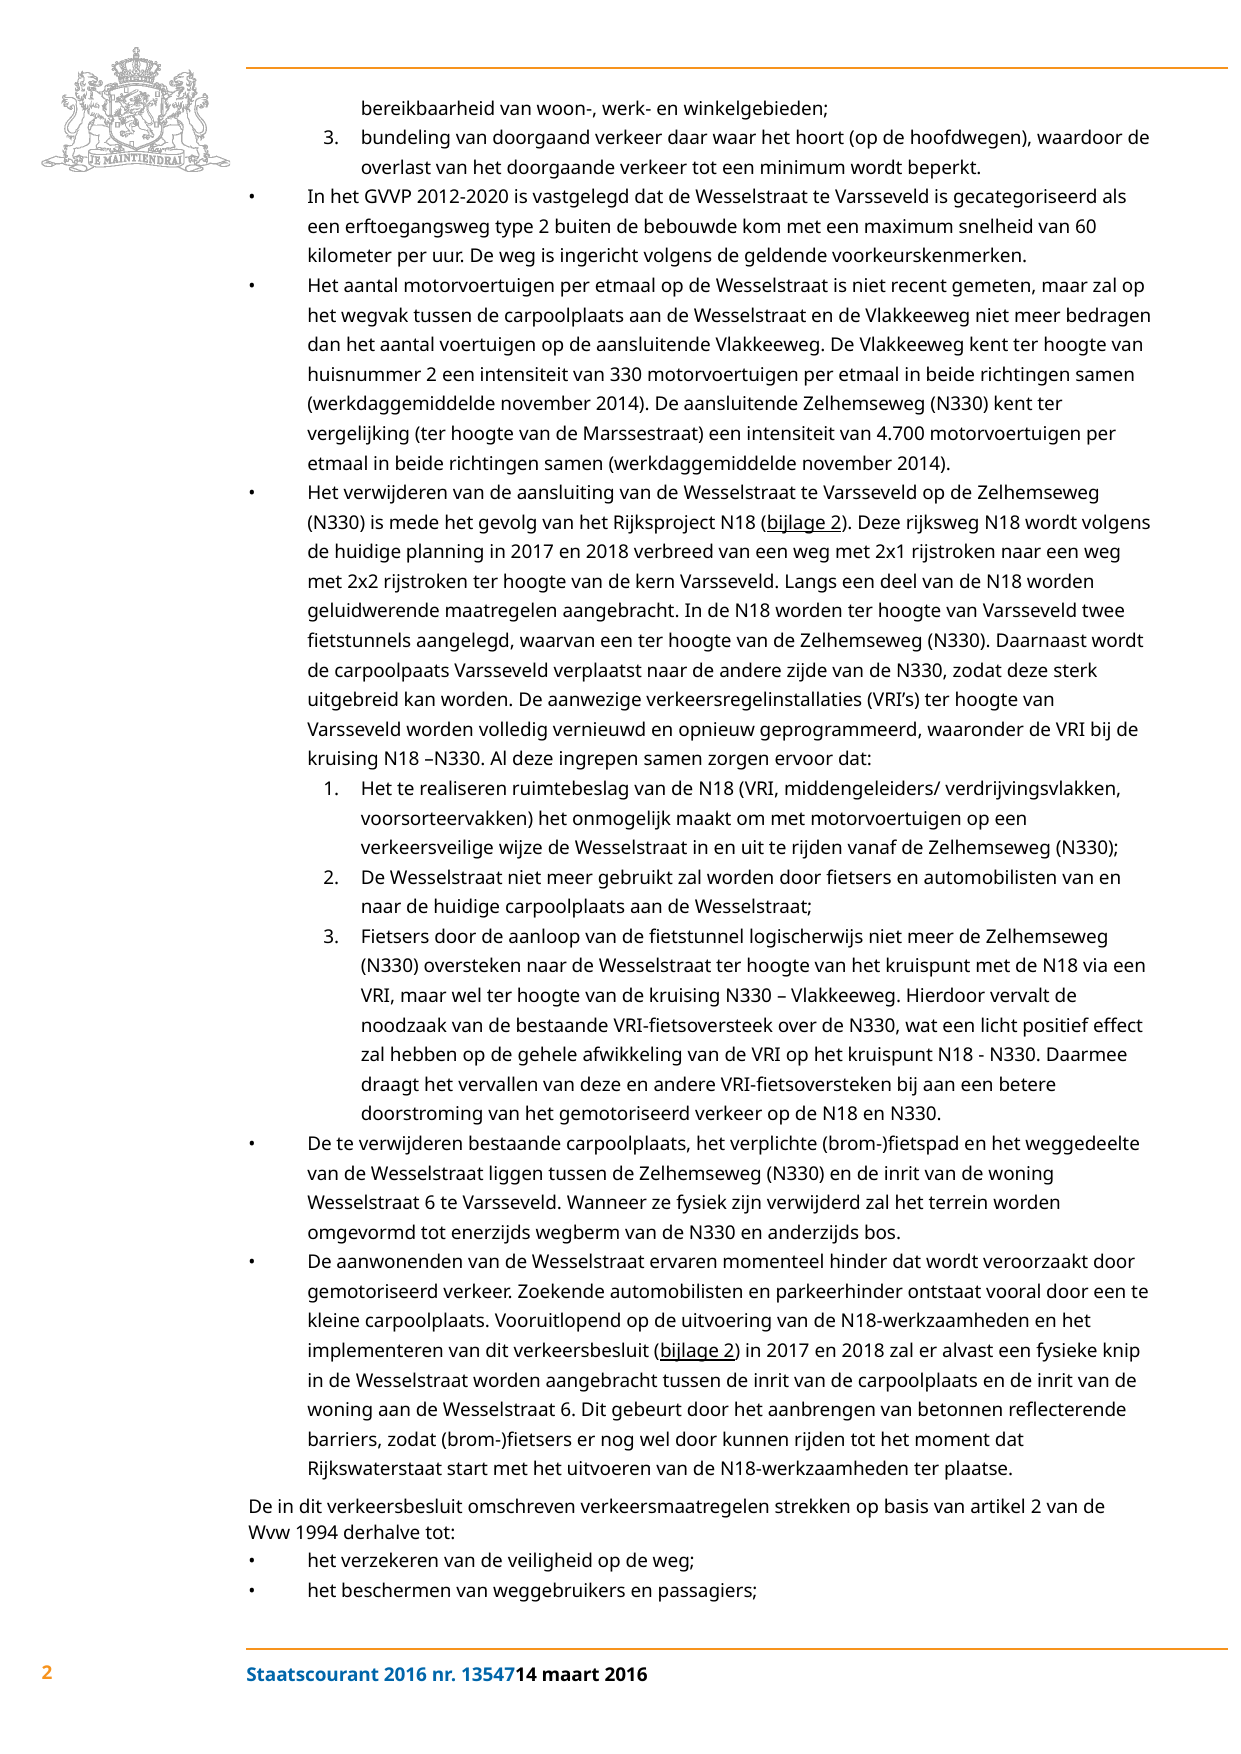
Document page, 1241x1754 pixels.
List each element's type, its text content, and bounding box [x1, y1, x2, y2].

list het beschermen van weggebruikers en passagiers; [248, 1577, 1152, 1603]
list Het te realiseren ruimtebeslag van de N18 (VRI, middengeleiders/ verdrijvingsvlakken, voorsorteervakken) het onmogelijk maakt om met motorvoertuigen op een verkeersveilige wijze de Wesselstraat in en uit te rijden vanaf de Zelhemseweg (N330); [323, 775, 1152, 860]
text De in dit verkeersbesluit omschreven verkeersmaatregelen strekken op basis van artikel 2 van de Wvw 1994 derhalve tot: [248, 1493, 1152, 1545]
list Fietsers door de aanloop van de fietstunnel logischerwijs niet meer de Zelhemseweg (N330) oversteken naar de Wesselstraat ter hoogte van het kruispunt met de N18 via een VRI, maar wel ter hoogte van de kruising N330 – Vlakkeeweg. Hierdoor vervalt de noodzaak van de bestaande VRI-fietsoversteek over de N330, wat een licht positief effect zal hebben op de gehele afwikkeling van de VRI op het kruispunt N18 - N330. Daarmee draagt het vervallen van deze en andere VRI-fietsoversteken bij aan een betere doorstroming van het gemotoriseerd verkeer op de N18 en N330. [323, 923, 1152, 1126]
list De aanwonenden van de Wesselstraat ervaren momenteel hinder dat wordt veroorzaakt door gemotoriseerd verkeer. Zoekende automobilisten en parkeerhinder ontstaat vooral door een te kleine carpoolplaats. Vooruitlopend op de uitvoering van de N18-werkzaamheden en het implementeren van dit verkeersbesluit (bijlage 2) in 2017 en 2018 zal er alvast een fysieke knip in de Wesselstraat worden aangebracht tussen de inrit van de carpoolplaats en de inrit van de woning aan de Wesselstraat 6. Dit gebeurt door het aanbrengen van betonnen reflecterende barriers, zodat (brom-)fietsers er nog wel door kunnen rijden tot het moment dat Rijkswaterstaat start met het uitvoeren van de N18-werkzaamheden ter plaatse. [248, 1248, 1152, 1481]
list bereikbaarheid van woon-, werk- en winkelgebieden; [323, 95, 1152, 121]
list In het GVVP 2012-2020 is vastgelegd dat de Wesselstraat te Varsseveld is gecategoriseerd als een erftoegangsweg type 2 buiten de bebouwde kom met een maximum snelheid van 60 kilometer per uur. De weg is ingericht volgens de geldende voorkeurskenmerken. [248, 183, 1152, 268]
list het verzekeren van de veiligheid op de weg; [248, 1548, 1152, 1573]
list Het verwijderen van de aansluiting van de Wesselstraat te Varsseveld op de Zelhemseweg (N330) is mede het gevolg van het Rijksproject N18 (bijlage 2). Deze rijksweg N18 wordt volgens de huidige planning in 2017 en 2018 verbreed van een weg met 2x1 rijstroken naar een weg met 2x2 rijstroken ter hoogte van de kern Varsseveld. Langs een deel van de N18 worden geluidwerende maatregelen aangebracht. In de N18 worden ter hoogte van Varsseveld twee fietstunnels aangelegd, waarvan een ter hoogte van de Zelhemseweg (N330). Daarnaast wordt de carpoolpaats Varsseveld verplaatst naar de andere zijde van de N330, zodat deze sterk uitgebreid kan worden. De aanwezige verkeersregelinstallaties (VRI’s) ter hoogte van Varsseveld worden volledig vernieuwd en opnieuw geprogrammeerd, waaronder de VRI bij de kruising N18 –N330. Al deze ingrepen samen zorgen ervoor dat: [248, 479, 1152, 771]
list Het aantal motorvoertuigen per etmaal op de Wesselstraat is niet recent gemeten, maar zal op het wegvak tussen de carpoolplaats aan de Wesselstraat en de Vlakkeeweg niet meer bedragen dan het aantal voertuigen op de aansluitende Vlakkeeweg. De Vlakkeeweg kent ter hoogte van huisnummer 2 een intensiteit van 330 motorvoertuigen per etmaal in beide richtingen samen (werkdaggemiddelde november 2014). De aansluitende Zelhemseweg (N330) kent ter vergelijking (ter hoogte van de Marssestraat) een intensiteit van 4.700 motorvoertuigen per etmaal in beide richtingen samen (werkdaggemiddelde november 2014). [248, 272, 1152, 476]
picture [41, 47, 231, 172]
list De te verwijderen bestaande carpoolplaats, het verplichte (brom-)fietspad en het weggedeelte van de Wesselstraat liggen tussen de Zelhemseweg (N330) en de inrit van de woning Wesselstraat 6 te Varsseveld. Wanneer ze fysiek zijn verwijderd zal het terrein worden omgevormd tot enerzijds wegberm van de N330 en anderzijds bos. [248, 1130, 1152, 1245]
list bundeling van doorgaand verkeer daar waar het hoort (op de hoofdwegen), waardoor de overlast van het doorgaande verkeer tot een minimum wordt beperkt. [323, 124, 1152, 180]
list De Wesselstraat niet meer gebruikt zal worden door fietsers en automobilisten van en naar de huidige carpoolplaats aan de Wesselstraat; [323, 864, 1152, 919]
